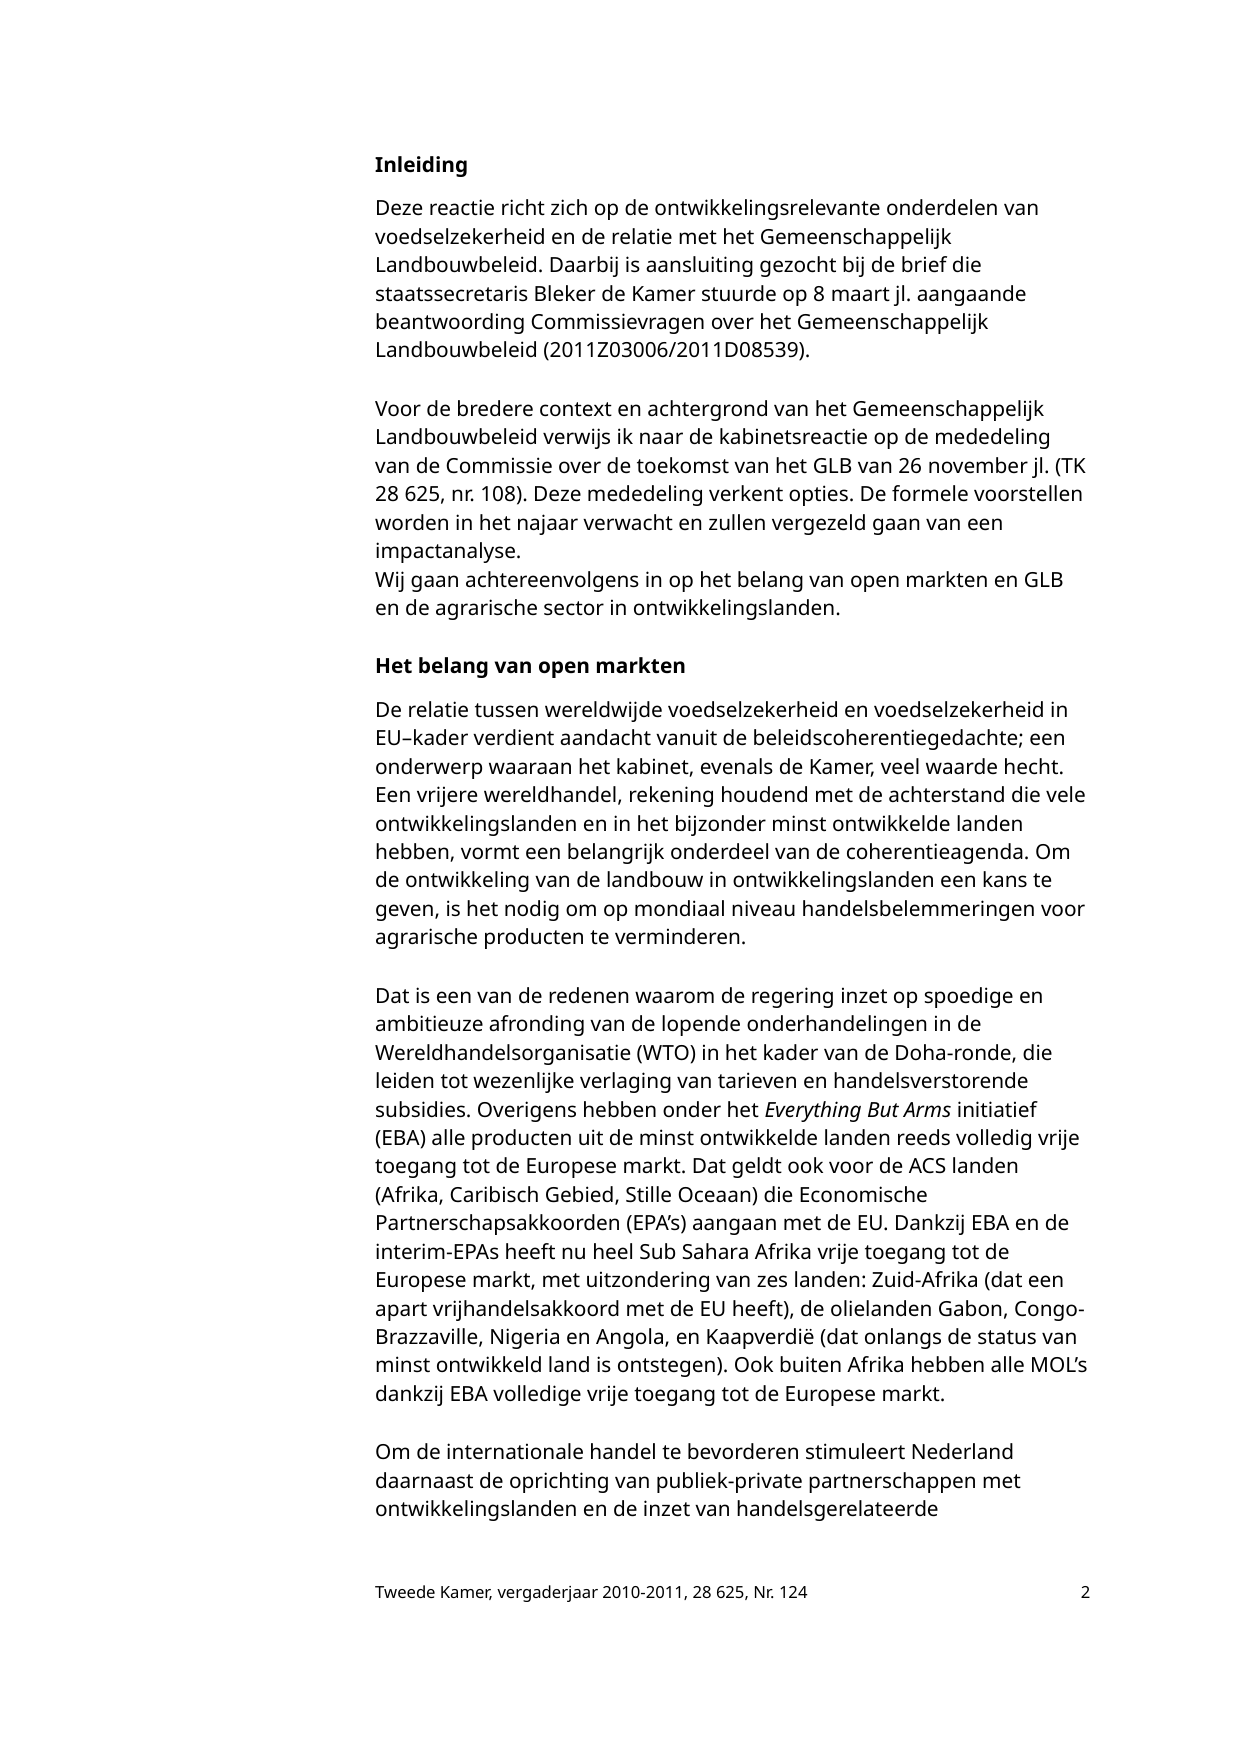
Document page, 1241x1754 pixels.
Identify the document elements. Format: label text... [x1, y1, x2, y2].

text Om de internationale handel te bevorderen stimuleert Nederland daarnaast de oprichting van publiek-private partnerschappen met ontwikkelingslanden en de inzet van handelsgerelateerde [375, 1437, 1090, 1523]
text Wij gaan achtereenvolgens in op het belang van open markten en GLB en de agrarische sector in ontwikkelingslanden. [375, 565, 1090, 622]
text Dat is een van de redenen waarom de regering inzet op spoedige en ambitieuze afronding van de lopende onderhandelingen in de Wereldhandelsorganisatie (WTO) in het kader van de Doha-ronde, die leiden tot wezenlijke verlaging van tarieven en handelsverstorende subsidies. Overigens hebben onder het Everything But Arms initiatief (EBA) alle producten uit de minst ontwikkelde landen reeds volledig vrije toegang tot de Europese markt. Dat geldt ook voor de ACS landen (Afrika, Caribisch Gebied, Stille Oceaan) die Economische Partnerschapsakkoorden (EPA’s) aangaan met de EU. Dankzij EBA en de interim-EPAs heeft nu heel Sub Sahara Afrika vrije toegang tot de Europese markt, met uitzondering van zes landen: Zuid-Afrika (dat een apart vrijhandelsakkoord met de EU heeft), de olielanden Gabon, Congo-Brazzaville, Nigeria en Angola, en Kaapverdië (dat onlangs de status van minst ontwikkeld land is ontstegen). Ook buiten Afrika hebben alle MOL’s dankzij EBA volledige vrije toegang tot de Europese markt. [375, 981, 1090, 1407]
text De relatie tussen wereldwijde voedselzekerheid en voedselzekerheid in EU–kader verdient aandacht vanuit de beleidscoherentiegedachte; een onderwerp waaraan het kabinet, evenals de Kamer, veel waarde hecht. Een vrijere wereldhandel, rekening houdend met de achterstand die vele ontwikkelingslanden en in het bijzonder minst ontwikkelde landen hebben, vormt een belangrijk onderdeel van de coherentieagenda. Om de ontwikkeling van de landbouw in ontwikkelingslanden een kans te geven, is het nodig om op mondiaal niveau handelsbelemmeringen voor agrarische producten te verminderen. [375, 695, 1090, 951]
text Voor de bredere context en achtergrond van het Gemeenschappelijk Landbouwbeleid verwijs ik naar de kabinetsreactie op de mededeling van de Commissie over de toekomst van het GLB van 26 november jl. (TK 28 625, nr. 108). Deze mededeling verkent opties. De formele voorstellen worden in het najaar verwacht en zullen vergezeld gaan van een impactanalyse. [375, 394, 1090, 565]
text Inleiding [375, 150, 1090, 178]
text Deze reactie richt zich op de ontwikkelingsrelevante onderdelen van voedselzekerheid en de relatie met het Gemeenschappelijk Landbouwbeleid. Daarbij is aansluiting gezocht bij de brief die staatssecretaris Bleker de Kamer stuurde op 8 maart jl. aangaande beantwoording Commissievragen over het Gemeenschappelijk Landbouwbeleid (2011Z03006/2011D08539). [375, 193, 1090, 364]
text Het belang van open markten [375, 652, 1090, 680]
